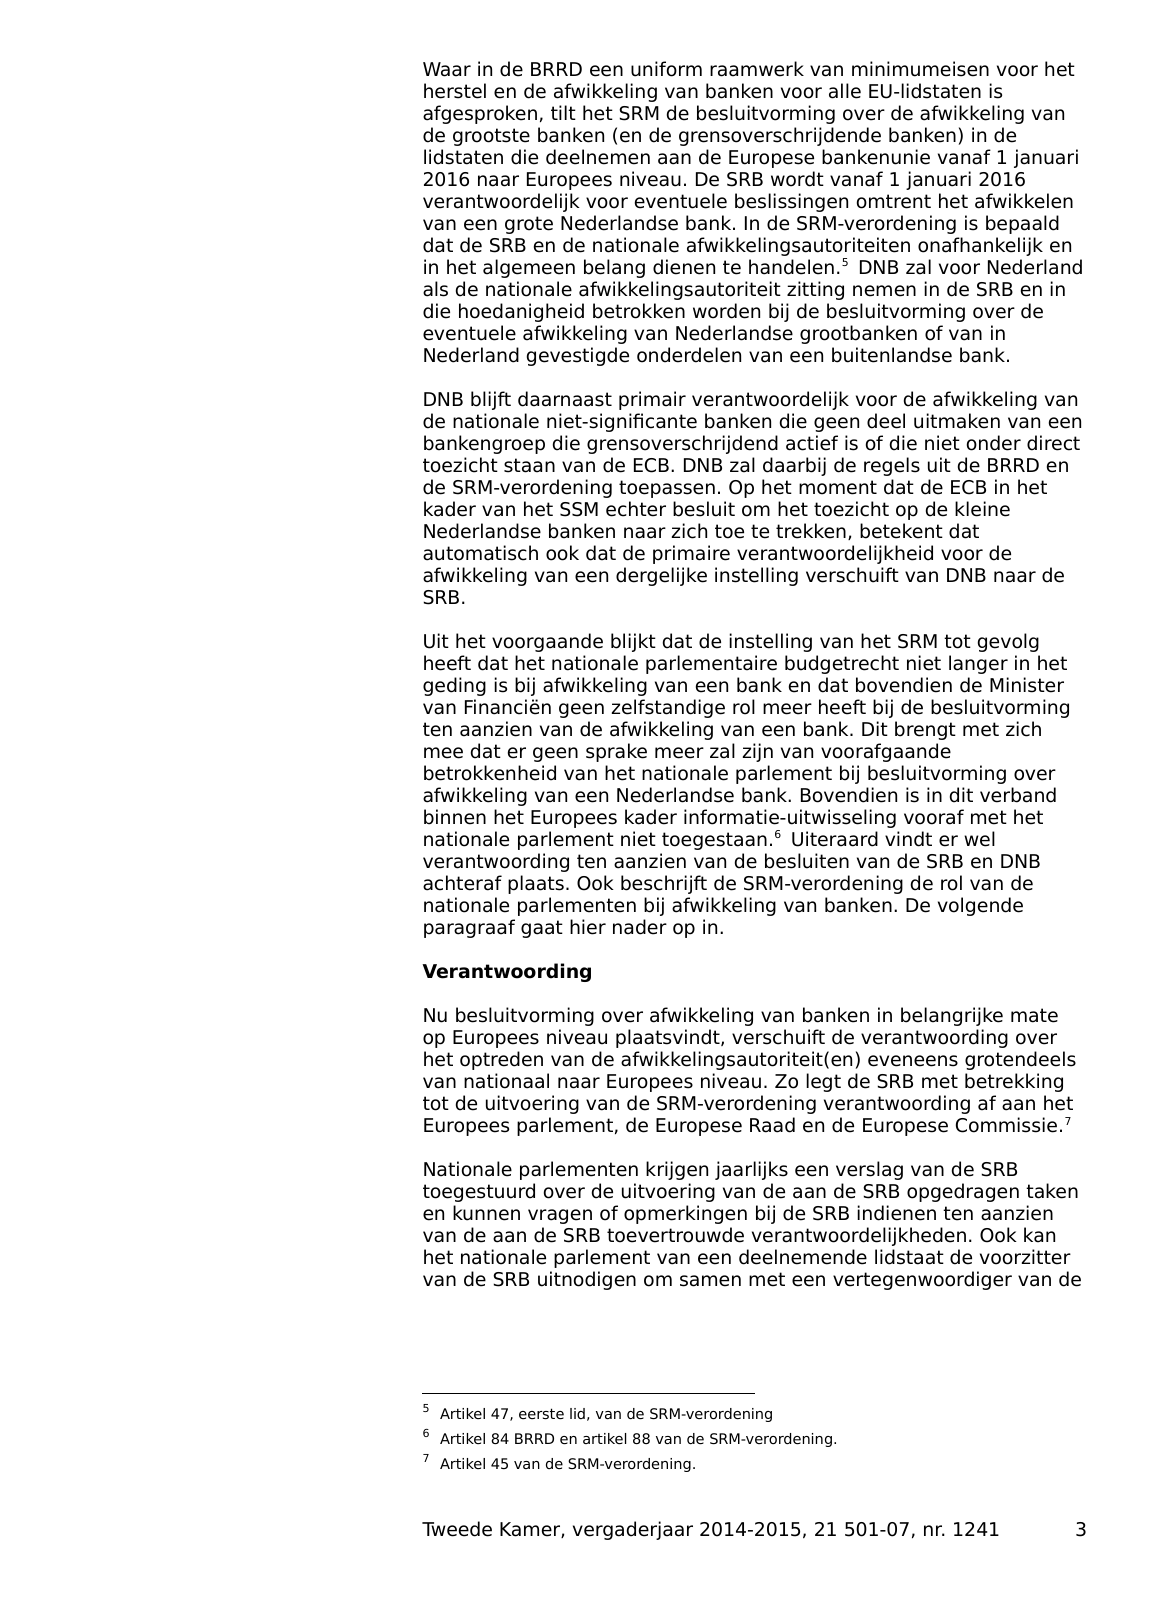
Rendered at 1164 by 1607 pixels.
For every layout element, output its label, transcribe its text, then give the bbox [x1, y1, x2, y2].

text DNB blijft daarnaast primair verantwoordelijk voor de afwikkeling van de nationale niet-significante banken die geen deel uitmaken van een bankengroep die grensoverschrijdend actief is of die niet onder direct toezicht staan van de ECB. DNB zal daarbij de regels uit de BRRD en de SRM-verordening toepassen. Op het moment dat de ECB in het kader van het SSM echter besluit om het toezicht op de kleine Nederlandse banken naar zich toe te trekken, betekent dat automatisch ook dat de primaire verantwoordelijkheid voor de afwikkeling van een dergelijke instelling verschuift van DNB naar de SRB. [422, 389, 1087, 609]
subtitle Verantwoording [422, 961, 1087, 983]
text Nationale parlementen krijgen jaarlijks een verslag van de SRB toegestuurd over de uitvoering van de aan de SRB opgedragen taken en kunnen vragen of opmerkingen bij de SRB indienen ten aanzien van de aan de SRB toevertrouwde verantwoordelijkheden. Ook kan het nationale parlement van een deelnemende lidstaat de voorzitter van de SRB uitnodigen om samen met een vertegenwoordiger van de [422, 1159, 1087, 1291]
text Uit het voorgaande blijkt dat de instelling van het SRM tot gevolg heeft dat het nationale parlementaire budgetrecht niet langer in het geding is bij afwikkeling van een bank en dat bovendien de Minister van Financiën geen zelfstandige rol meer heeft bij de besluitvorming ten aanzien van de afwikkeling van een bank. Dit brengt met zich mee dat er geen sprake meer zal zijn van voorafgaande betrokkenheid van het nationale parlement bij besluitvorming over afwikkeling van een Nederlandse bank. Bovendien is in dit verband binnen het Europees kader informatie-uitwisseling vooraf met het nationale parlement niet toegestaan. Uiteraard vindt er wel verantwoording ten aanzien van de besluiten van de SRB en DNB achteraf plaats. Ook beschrijft de SRM-verordening de rol van de nationale parlementen bij afwikkeling van banken. De volgende paragraaf gaat hier nader op in. [422, 631, 1087, 939]
text Nu besluitvorming over afwikkeling van banken in belangrijke mate op Europees niveau plaatsvindt, verschuift de verantwoording over het optreden van de afwikkelingsautoriteit(en) eveneens grotendeels van nationaal naar Europees niveau. Zo legt de SRB met betrekking tot de uitvoering van de SRM-verordening verantwoording af aan het Europees parlement, de Europese Raad en de Europese Commissie. [422, 1005, 1087, 1137]
text Artikel 47, eerste lid, van de SRM-verordening [422, 1402, 1087, 1424]
text Artikel 84 BRRD en artikel 88 van de SRM-verordening. [422, 1427, 1087, 1449]
text Artikel 45 van de SRM-verordening. [422, 1452, 1087, 1474]
text Waar in de BRRD een uniform raamwerk van minimumeisen voor het herstel en de afwikkeling van banken voor alle EU-lidstaten is afgesproken, tilt het SRM de besluitvorming over de afwikkeling van de grootste banken (en de grensoverschrijdende banken) in de lidstaten die deelnemen aan de Europese bankenunie vanaf 1 januari 2016 naar Europees niveau. De SRB wordt vanaf 1 januari 2016 verantwoordelijk voor eventuele beslissingen omtrent het afwikkelen van een grote Nederlandse bank. In de SRM-verordening is bepaald dat de SRB en de nationale afwikkelingsautoriteiten onafhankelijk en in het algemeen belang dienen te handelen. DNB zal voor Nederland als de nationale afwikkelingsautoriteit zitting nemen in de SRB en in die hoedanigheid betrokken worden bij de besluitvorming over de eventuele afwikkeling van Nederlandse grootbanken of van in Nederland gevestigde onderdelen van een buitenlandse bank. [422, 59, 1087, 367]
